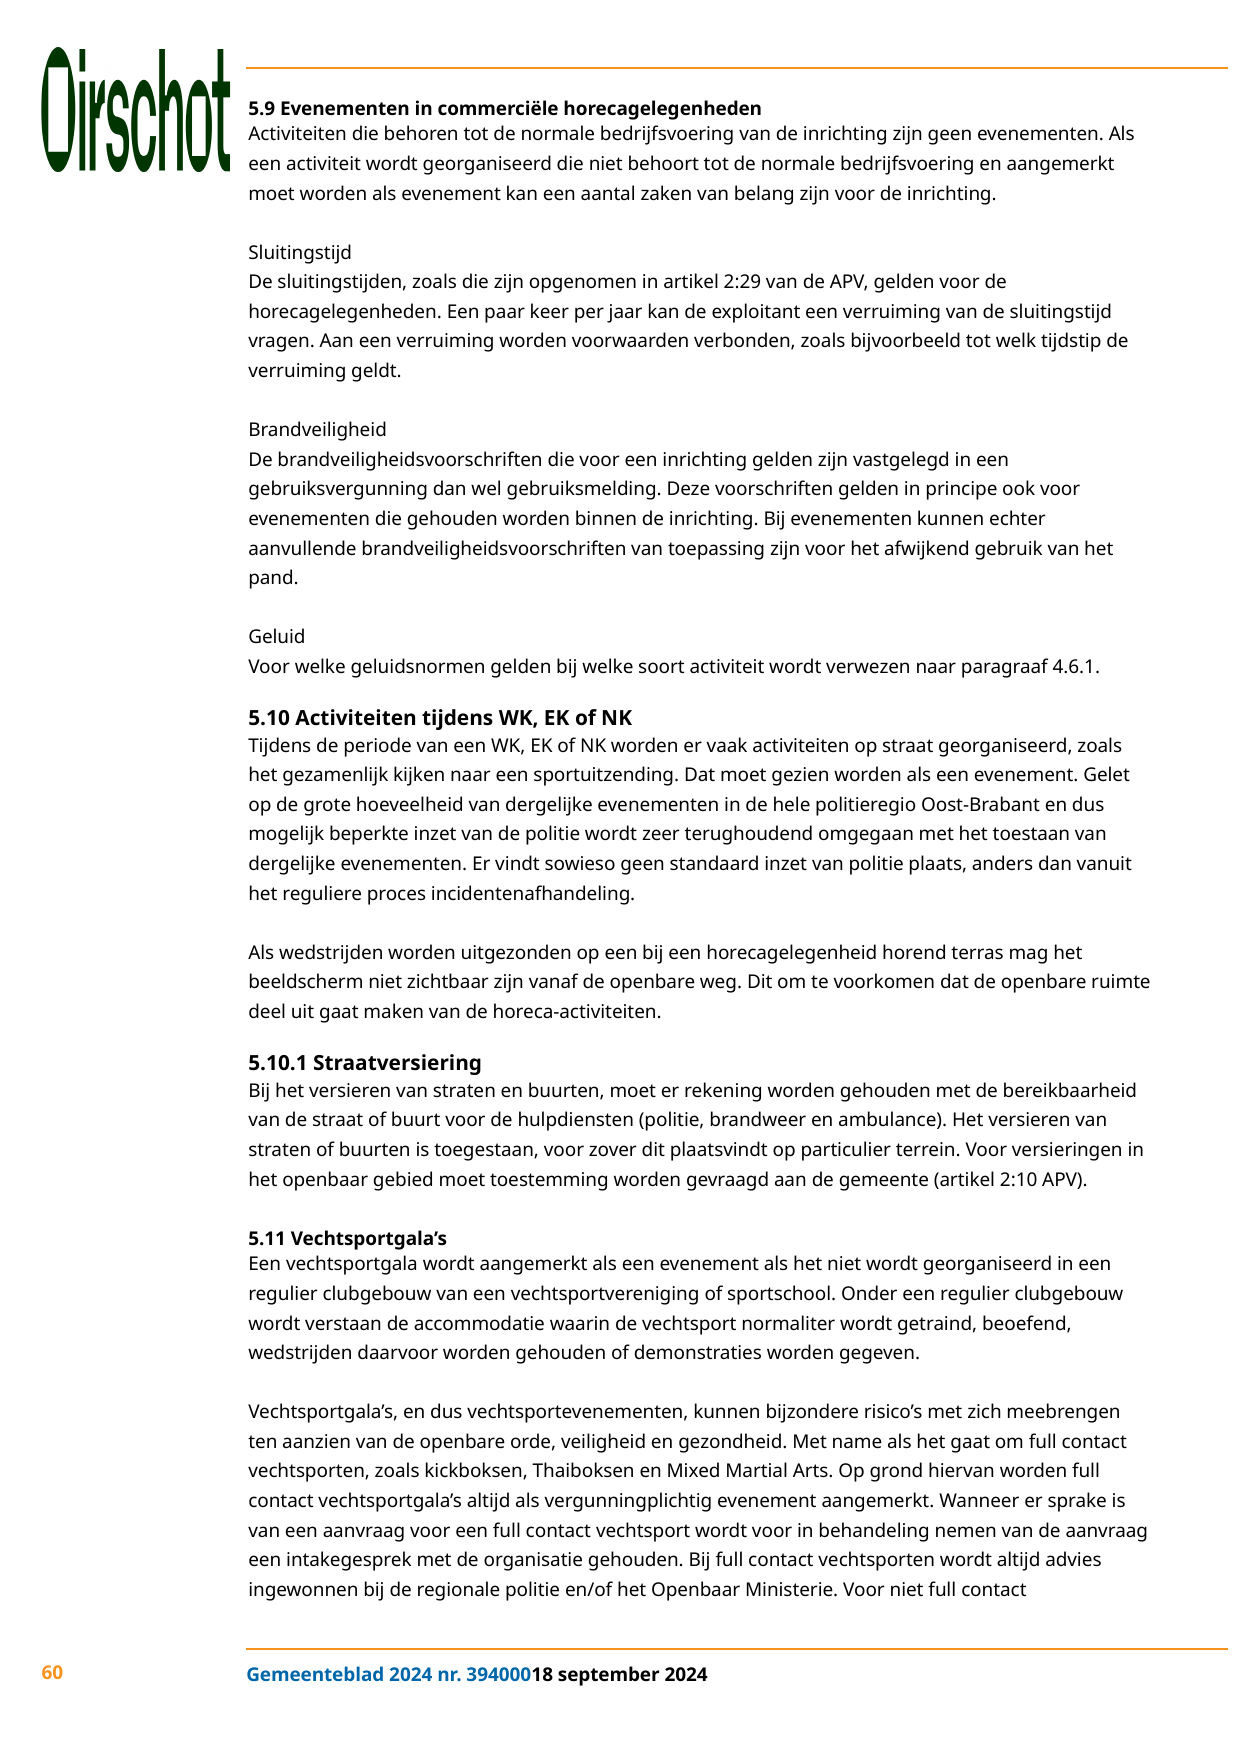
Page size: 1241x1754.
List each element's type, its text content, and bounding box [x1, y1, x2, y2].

text Sluitingstijd [248, 239, 1152, 264]
text Vechtsportgala’s, en dus vechtsportevenementen, kunnen bijzondere risico’s met zich meebrengen ten aanzien van de openbare orde, veiligheid en gezondheid. Met name als het gaat om full contact vechtsporten, zoals kickboksen, Thaiboksen en Mixed Martial Arts. Op grond hiervan worden full contact vechtsportgala’s altijd als vergunningplichtig evenement aangemerkt. Wanneer er sprake is van een aanvraag voor een full contact vechtsport wordt voor in behandeling nemen van de aanvraag een intakegesprek met de organisatie gehouden. Bij full contact vechtsporten wordt altijd advies ingewonnen bij de regionale politie en/of het Openbaar Ministerie. Voor niet full contact [248, 1398, 1152, 1602]
text Bij het versieren van straten en buurten, moet er rekening worden gehouden met de bereikbaarheid van de straat of buurt voor de hulpdiensten (politie, brandweer en ambulance). Het versieren van straten of buurten is toegestaan, voor zover dit plaatsvindt op particulier terrein. Voor versieringen in het openbaar gebied moet toestemming worden gevraagd aan de gemeente (artikel 2:10 APV). [248, 1077, 1152, 1191]
text Als wedstrijden worden uitgezonden op een bij een horecagelegenheid horend terras mag het beeldscherm niet zichtbaar zijn vanaf de openbare weg. Dit om te voorkomen dat de openbare ruimte deel uit gaat maken van de horeca-activiteiten. [248, 939, 1152, 1024]
picture [41, 47, 231, 172]
text Een vechtsportgala wordt aangemerkt als een evenement als het niet wordt georganiseerd in een regulier clubgebouw van een vechtsportvereniging of sportschool. Onder een regulier clubgebouw wordt verstaan de accommodatie waarin de vechtsport normaliter wordt getraind, beoefend, wedstrijden daarvoor worden gehouden of demonstraties worden gegeven. [248, 1251, 1152, 1365]
text De sluitingstijden, zoals die zijn opgenomen in artikel 2:29 van de APV, gelden voor de horecagelegenheden. Een paar keer per jaar kan de exploitant een verruiming van de sluitingstijd vragen. Aan een verruiming worden voorwaarden verbonden, zoals bijvoorbeeld tot welk tijdstip de verruiming geldt. [248, 268, 1152, 383]
text 5.11 Vechtsportgala’s [248, 1225, 1152, 1251]
text Tijdens de periode van een WK, EK of NK worden er vaak activiteiten op straat georganiseerd, zoals het gezamenlijk kijken naar een sportuitzending. Dat moet gezien worden als een evenement. Gelet op de grote hoeveelheid van dergelijke evenementen in de hele politieregio Oost-Brabant en dus mogelijk beperkte inzet van de politie wordt zeer terughoudend omgegaan met het toestaan van dergelijke evenementen. Er vindt sowieso geen standaard inzet van politie plaats, anders dan vanuit het reguliere proces incidentenafhandeling. [248, 732, 1152, 906]
text 5.10.1 Straatversiering [248, 1048, 1152, 1077]
text 5.10 Activiteiten tijdens WK, EK of NK [248, 703, 1152, 732]
text Voor welke geluidsnormen gelden bij welke soort activiteit wordt verwezen naar paragraaf 4.6.1. [248, 653, 1152, 679]
text De brandveiligheidsvoorschriften die voor een inrichting gelden zijn vastgelegd in een gebruiksvergunning dan wel gebruiksmelding. Deze voorschriften gelden in principe ook voor evenementen die gehouden worden binnen de inrichting. Bij evenementen kunnen echter aanvullende brandveiligheidsvoorschriften van toepassing zijn voor het afwijkend gebruik van het pand. [248, 446, 1152, 590]
text Brandveiligheid [248, 416, 1152, 442]
text 5.9 Evenementen in commerciële horecagelegenheden [248, 95, 1152, 121]
text Geluid [248, 623, 1152, 649]
text Activiteiten die behoren tot de normale bedrijfsvoering van de inrichting zijn geen evenementen. Als een activiteit wordt georganiseerd die niet behoort tot de normale bedrijfsvoering en aangemerkt moet worden als evenement kan een aantal zaken van belang zijn voor de inrichting. [248, 121, 1152, 205]
